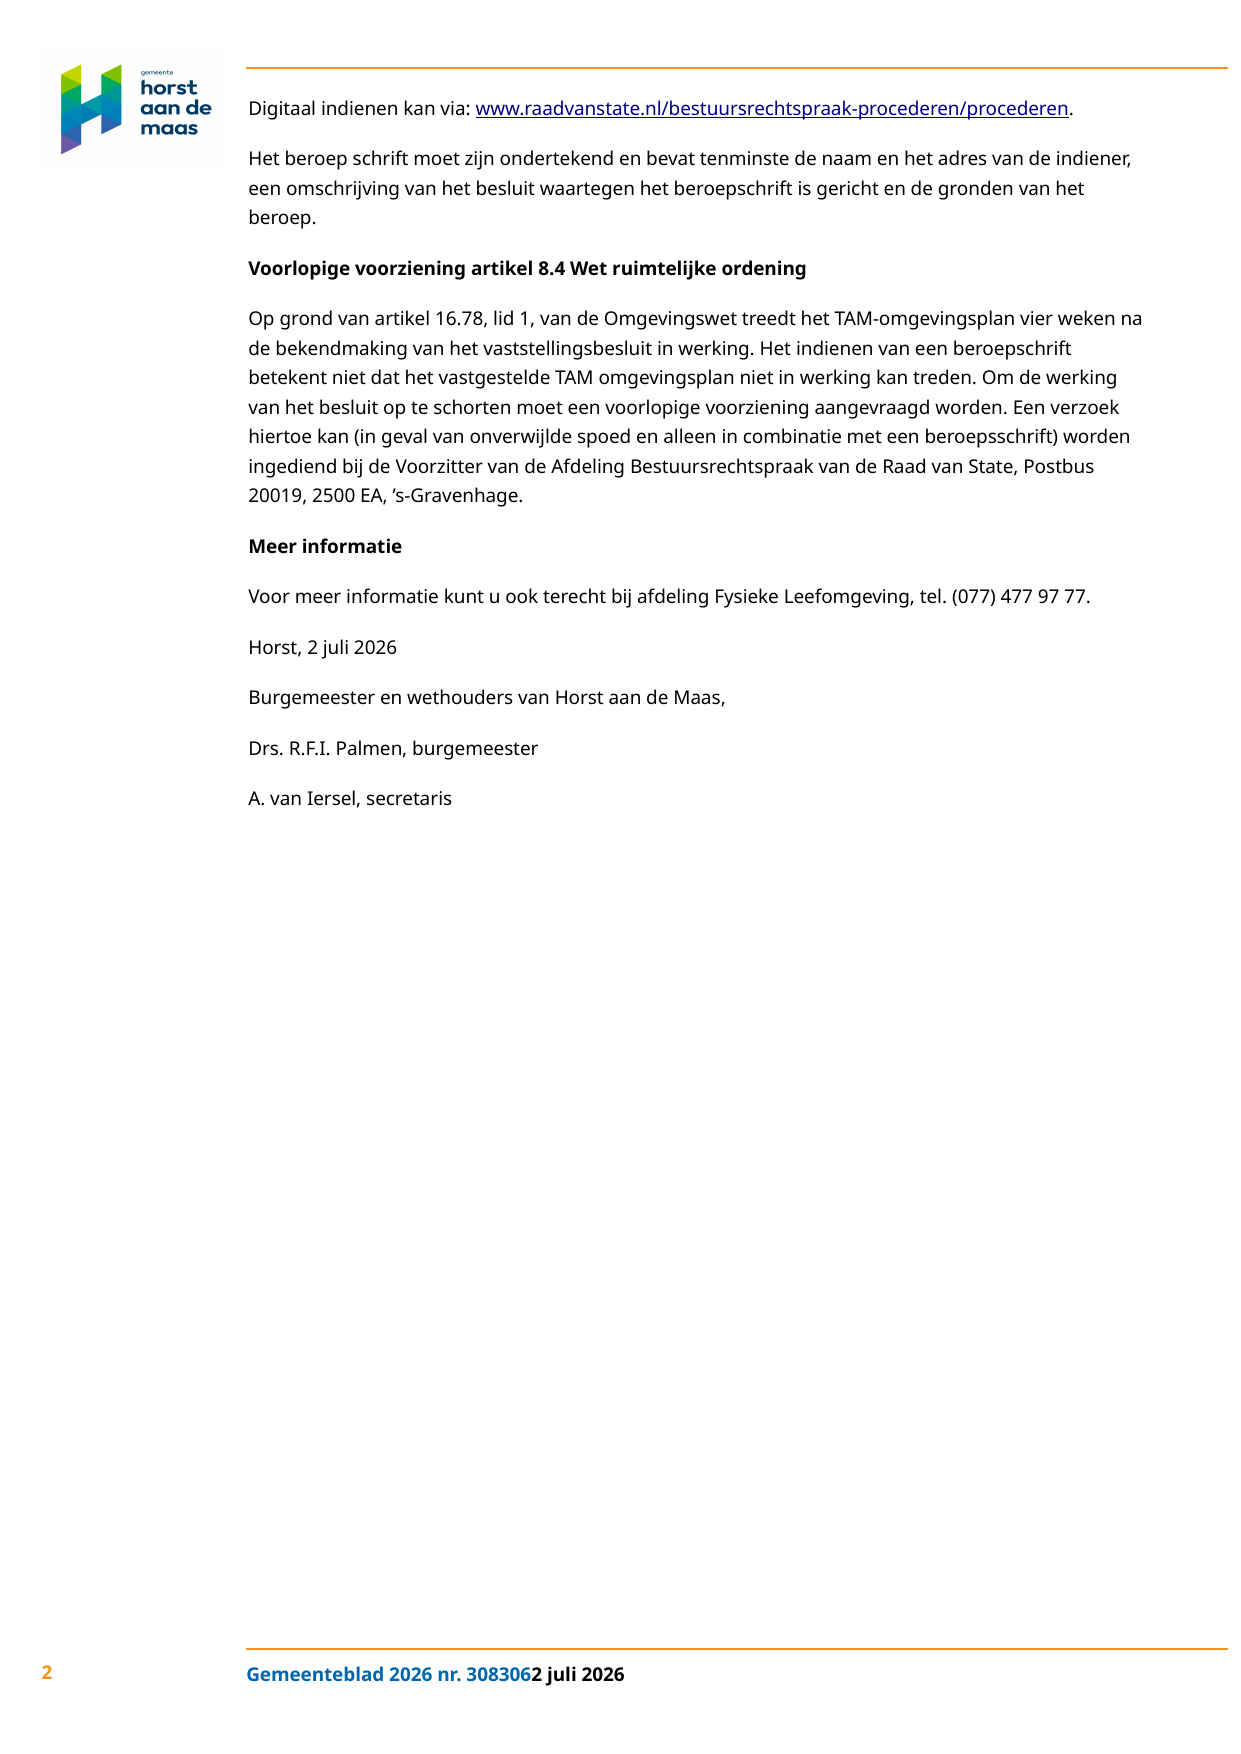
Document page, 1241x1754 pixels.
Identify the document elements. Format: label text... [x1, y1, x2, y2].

text Horst, 2 juli 2026 [248, 634, 1152, 660]
text Op grond van artikel 16.78, lid 1, van de Omgevingswet treedt het TAM-omgevingsplan vier weken na de bekendmaking van het vaststellingsbesluit in werking. Het indienen van een beroepschrift betekent niet dat het vastgestelde TAM omgevingsplan niet in werking kan treden. Om de werking van het besluit op te schorten moet een voorlopige voorziening aangevraagd worden. Een verzoek hiertoe kan (in geval van onverwijlde spoed en alleen in combinatie met een beroepsschrift) worden ingediend bij de Voorzitter van de Afdeling Bestuursrechtspraak van de Raad van State, Postbus 20019, 2500 EA, ’s-Gravenhage. [248, 305, 1152, 508]
text Meer informatie [248, 533, 1152, 559]
text Digitaal indienen kan via: www.raadvanstate.nl/bestuursrechtspraak-procederen/procederen. [248, 95, 1152, 121]
text Voorlopige voorziening artikel 8.4 Wet ruimtelijke ordening [248, 255, 1152, 281]
text Voor meer informatie kunt u ook terecht bij afdeling Fysieke Leefomgeving, tel. (077) 477 97 77. [248, 583, 1152, 609]
picture [41, 47, 231, 172]
text Drs. R.F.I. Palmen, burgemeester [248, 735, 1152, 761]
text A. van Iersel, secretaris [248, 785, 1152, 811]
text Het beroep schrift moet zijn ondertekend en bevat tenminste de naam en het adres van de indiener, een omschrijving van het besluit waartegen het beroepschrift is gericht en de gronden van het beroep. [248, 145, 1152, 230]
text Burgemeester en wethouders van Horst aan de Maas, [248, 684, 1152, 710]
